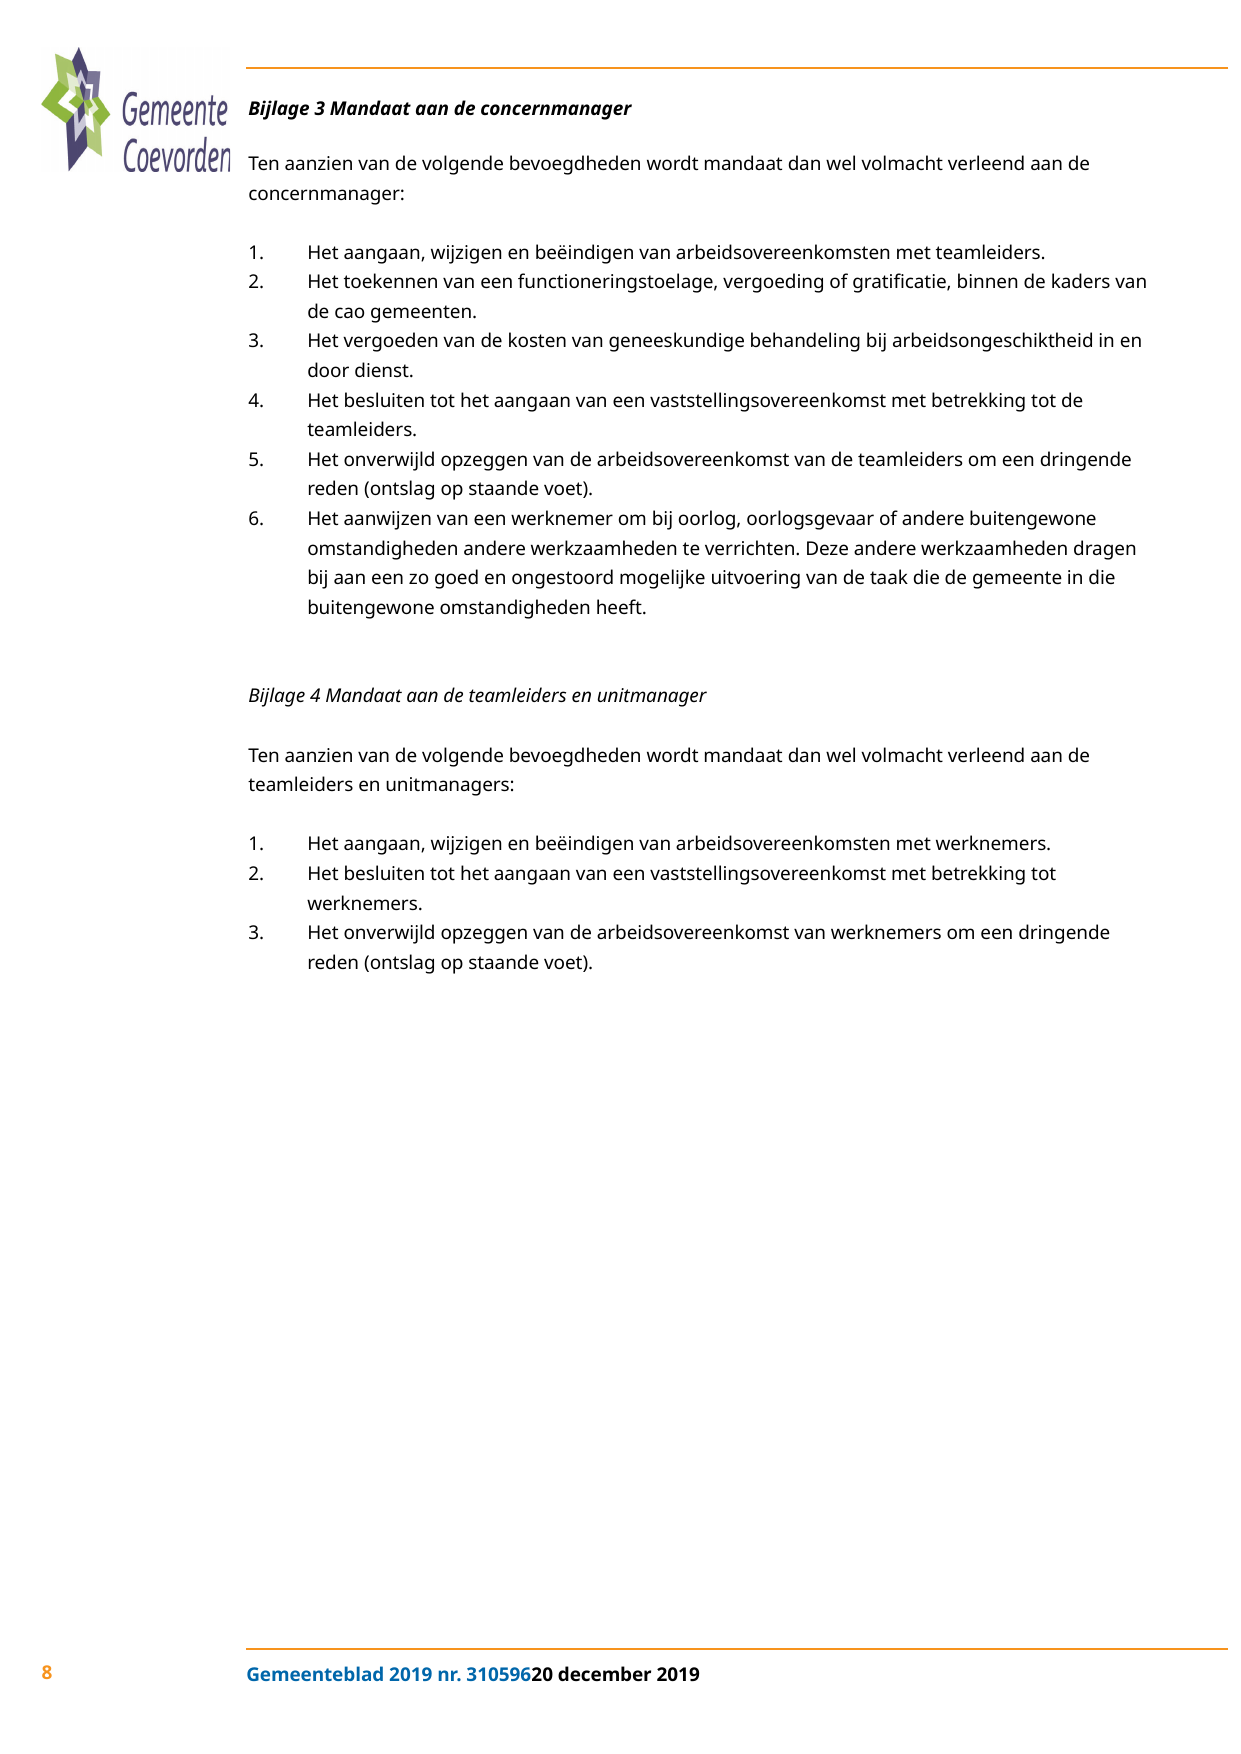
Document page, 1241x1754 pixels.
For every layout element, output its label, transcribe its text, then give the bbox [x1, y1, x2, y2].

list Het vergoeden van de kosten van geneeskundige behandeling bij arbeidsongeschiktheid in en door dienst. [248, 328, 1152, 383]
list Het toekennen van een functioneringstoelage, vergoeding of gratificatie, binnen de kaders van de cao gemeenten. [248, 268, 1152, 324]
list Het onverwijld opzeggen van de arbeidsovereenkomst van de teamleiders om een dringende reden (ontslag op staande voet). [248, 446, 1152, 501]
list Het besluiten tot het aangaan van een vaststellingsovereenkomst met betrekking tot werknemers. [248, 860, 1152, 916]
text Bijlage 3 Mandaat aan de concernmanager [248, 95, 1152, 121]
list Het onverwijld opzeggen van de arbeidsovereenkomst van werknemers om een dringende reden (ontslag op staande voet). [248, 919, 1152, 975]
text Bijlage 4 Mandaat aan de teamleiders en unitmanager [248, 683, 1152, 708]
text Ten aanzien van de volgende bevoegdheden wordt mandaat dan wel volmacht verleend aan de concernmanager: [248, 150, 1152, 206]
text Ten aanzien van de volgende bevoegdheden wordt mandaat dan wel volmacht verleend aan de teamleiders en unitmanagers: [248, 742, 1152, 797]
list Het aangaan, wijzigen en beëindigen van arbeidsovereenkomsten met werknemers. [248, 831, 1152, 856]
list Het aangaan, wijzigen en beëindigen van arbeidsovereenkomsten met teamleiders. [248, 239, 1152, 265]
list Het besluiten tot het aangaan van een vaststellingsovereenkomst met betrekking tot de teamleiders. [248, 387, 1152, 442]
list Het aanwijzen van een werknemer om bij oorlog, oorlogsgevaar of andere buitengewone omstandigheden andere werkzaamheden te verrichten. Deze andere werkzaamheden dragen bij aan een zo goed en ongestoord mogelijke uitvoering van de taak die de gemeente in die buitengewone omstandigheden heeft. [248, 505, 1152, 620]
picture [41, 47, 231, 172]
